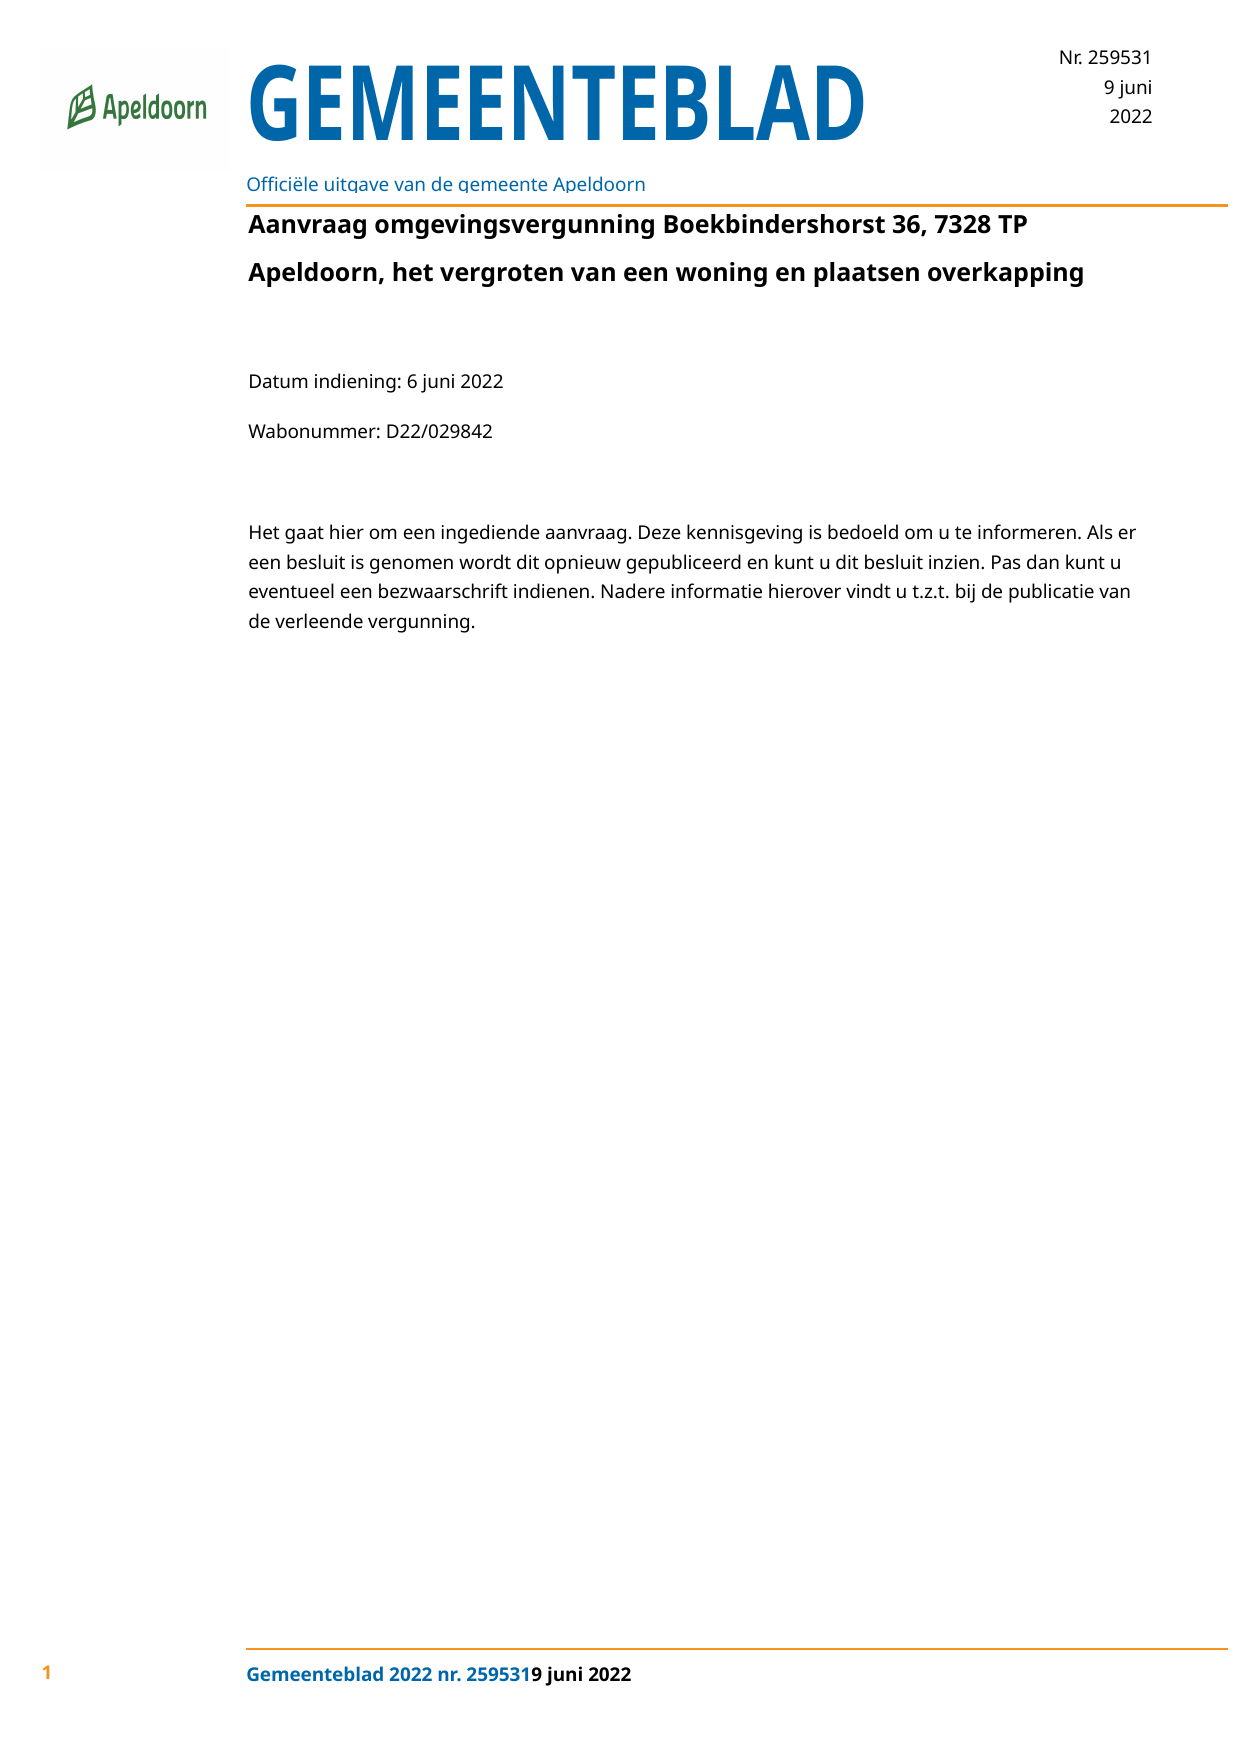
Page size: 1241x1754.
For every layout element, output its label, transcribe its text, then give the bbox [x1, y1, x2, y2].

picture [41, 47, 231, 172]
text Datum indiening: 6 juni 2022 [248, 368, 1152, 394]
text Het gaat hier om een ingediende aanvraag. Deze kennisgeving is bedoeld om u te informeren. Als er een besluit is genomen wordt dit opnieuw gepubliceerd en kunt u dit besluit inzien. Pas dan kunt u eventueel een bezwaarschrift indienen. Nadere informatie hierover vindt u t.z.t. bij de publicatie van de verleende vergunning. [248, 519, 1152, 634]
text Wabonummer: D22/029842 [248, 419, 1152, 444]
text Aanvraag omgevingsvergunning Boekbindershorst 36, 7328 TP Apeldoorn, het vergroten van een woning en plaatsen overkapping [248, 207, 1152, 288]
